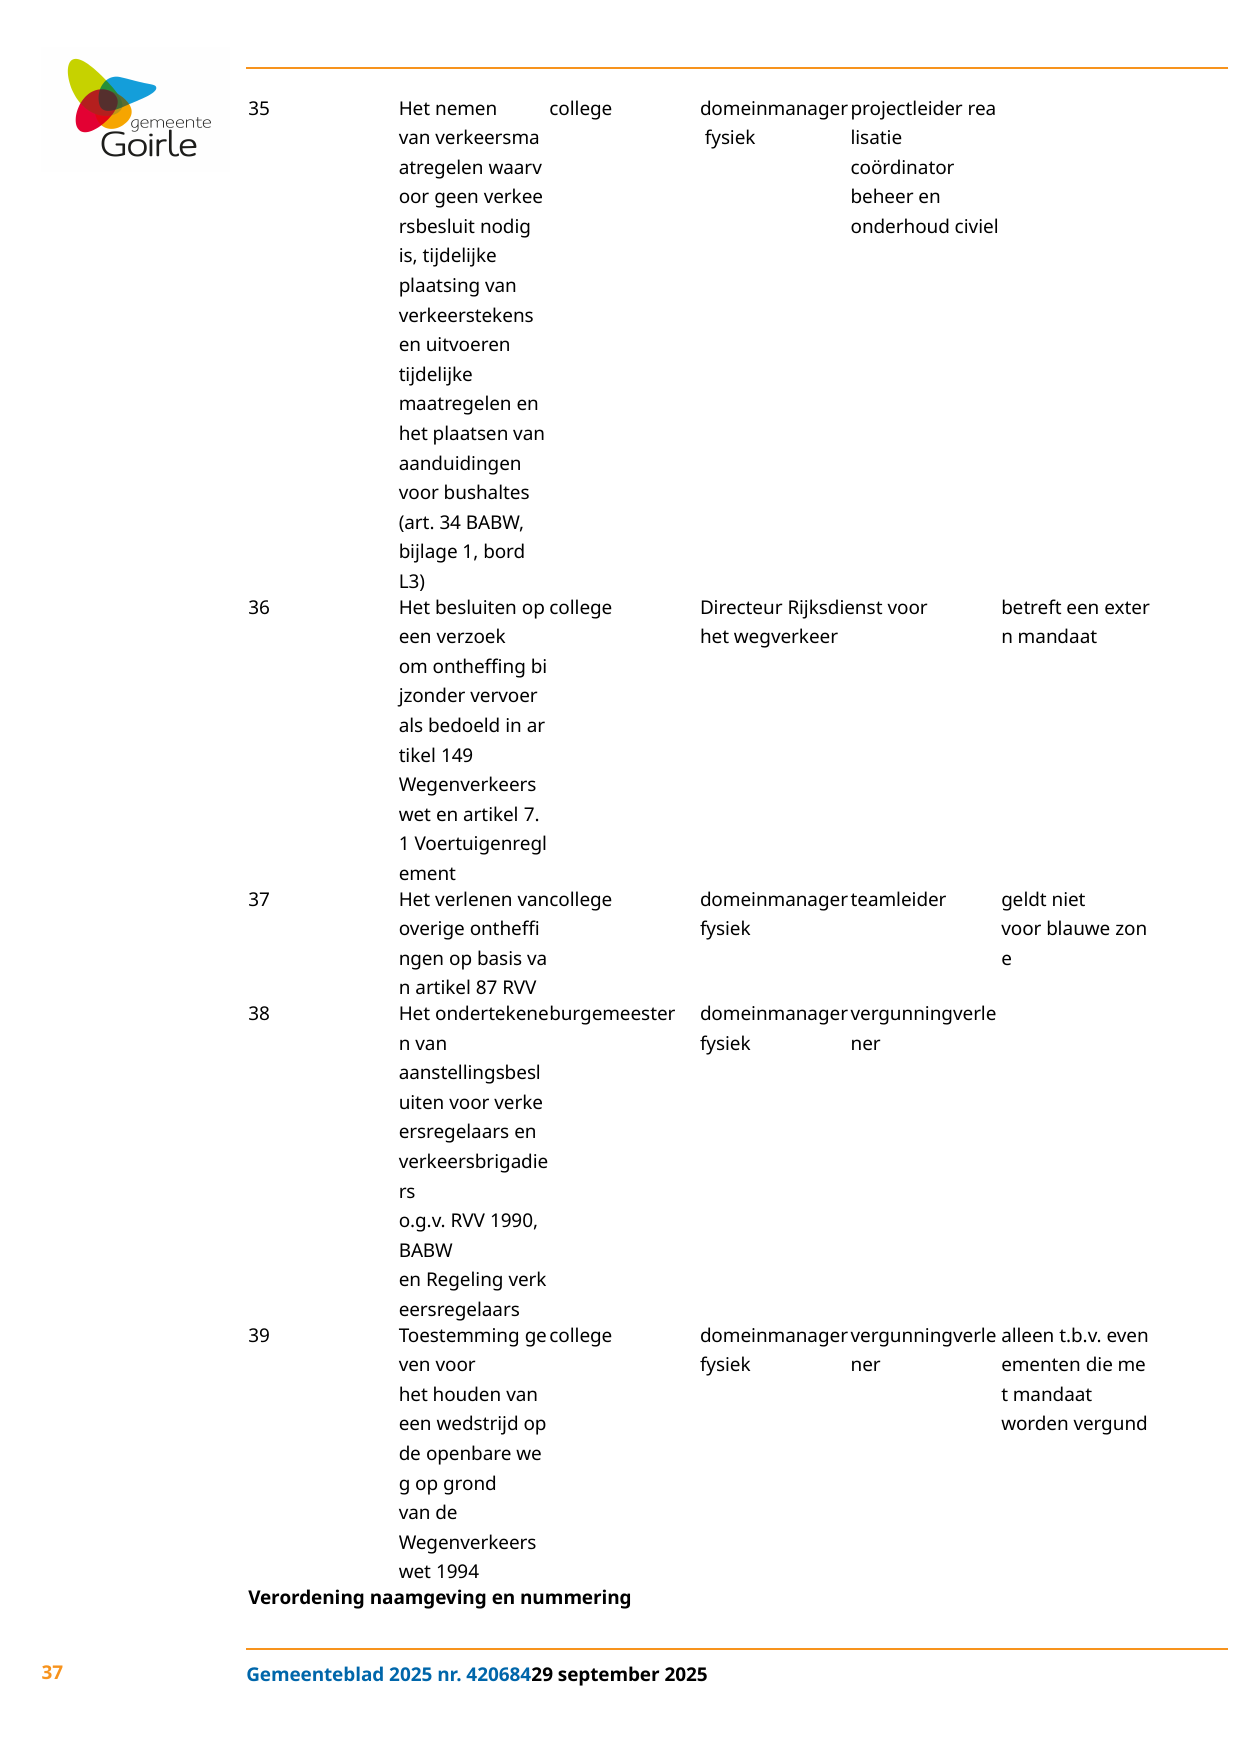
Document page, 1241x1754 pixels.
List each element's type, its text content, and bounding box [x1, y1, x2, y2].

table_cell betreft een extern mandaat [1001, 594, 1152, 886]
table_cell Directeur Rijksdienst voor het wegverkeer [700, 594, 1001, 886]
table_cell 38 [248, 1000, 398, 1322]
table_cell 36 [248, 594, 398, 886]
table_cell Het besluiten op een verzoek om ontheffing bijzonder vervoer als bedoeld in artikel 149 Wegenverkeerswet en artikel 7.1 Voertuigenreglement [399, 594, 549, 886]
table_cell vergunningverlener [850, 1322, 1001, 1584]
table_cell geldt niet voor blauwe zone [1001, 886, 1152, 1000]
table_cell college [549, 95, 700, 594]
table_cell [1001, 1000, 1152, 1322]
table_cell domeinmanager fysiek [700, 95, 850, 594]
table_cell Het nemen van verkeersmaatregelen waarvoor geen verkeersbesluit nodig is, tijdelijke plaatsing van verkeerstekens en uitvoeren tijdelijke maatregelen en het plaatsen van aanduidingen voor bushaltes (art. 34 BABW, bijlage 1, bord L3) [399, 95, 549, 594]
table_cell 35 [248, 95, 398, 594]
table_cell burgemeester [549, 1000, 700, 1322]
table_cell Verordening naamgeving en nummering [248, 1584, 1152, 1610]
table_cell alleen t.b.v. evenementen die met mandaat worden vergund [1001, 1322, 1152, 1584]
table_cell Het ondertekenen van aanstellingsbesluiten voor verkeersregelaars en verkeersbrigadiers o.g.v. RVV 1990, BABW en Regeling verkeersregelaars [399, 1000, 549, 1322]
table_cell domeinmanager fysiek [700, 1000, 850, 1322]
table_cell domeinmanager fysiek [700, 886, 850, 1000]
table_cell college [549, 886, 700, 1000]
table_cell Toestemming geven voor het houden van een wedstrijd op de openbare weg op grond van de Wegenverkeerswet 1994 [399, 1322, 549, 1584]
table_cell 39 [248, 1322, 398, 1584]
table_cell [1001, 95, 1152, 594]
table_cell Het verlenen van overige ontheffingen op basis van artikel 87 RVV [399, 886, 549, 1000]
table_cell projectleider realisatie coördinator beheer en onderhoud civiel [850, 95, 1001, 594]
table_cell college [549, 1322, 700, 1584]
table_cell college [549, 594, 700, 886]
table_cell vergunningverlener [850, 1000, 1001, 1322]
table_cell 37 [248, 886, 398, 1000]
table_cell domeinmanager fysiek [700, 1322, 850, 1584]
picture [41, 47, 231, 172]
table_cell teamleider [850, 886, 1001, 1000]
